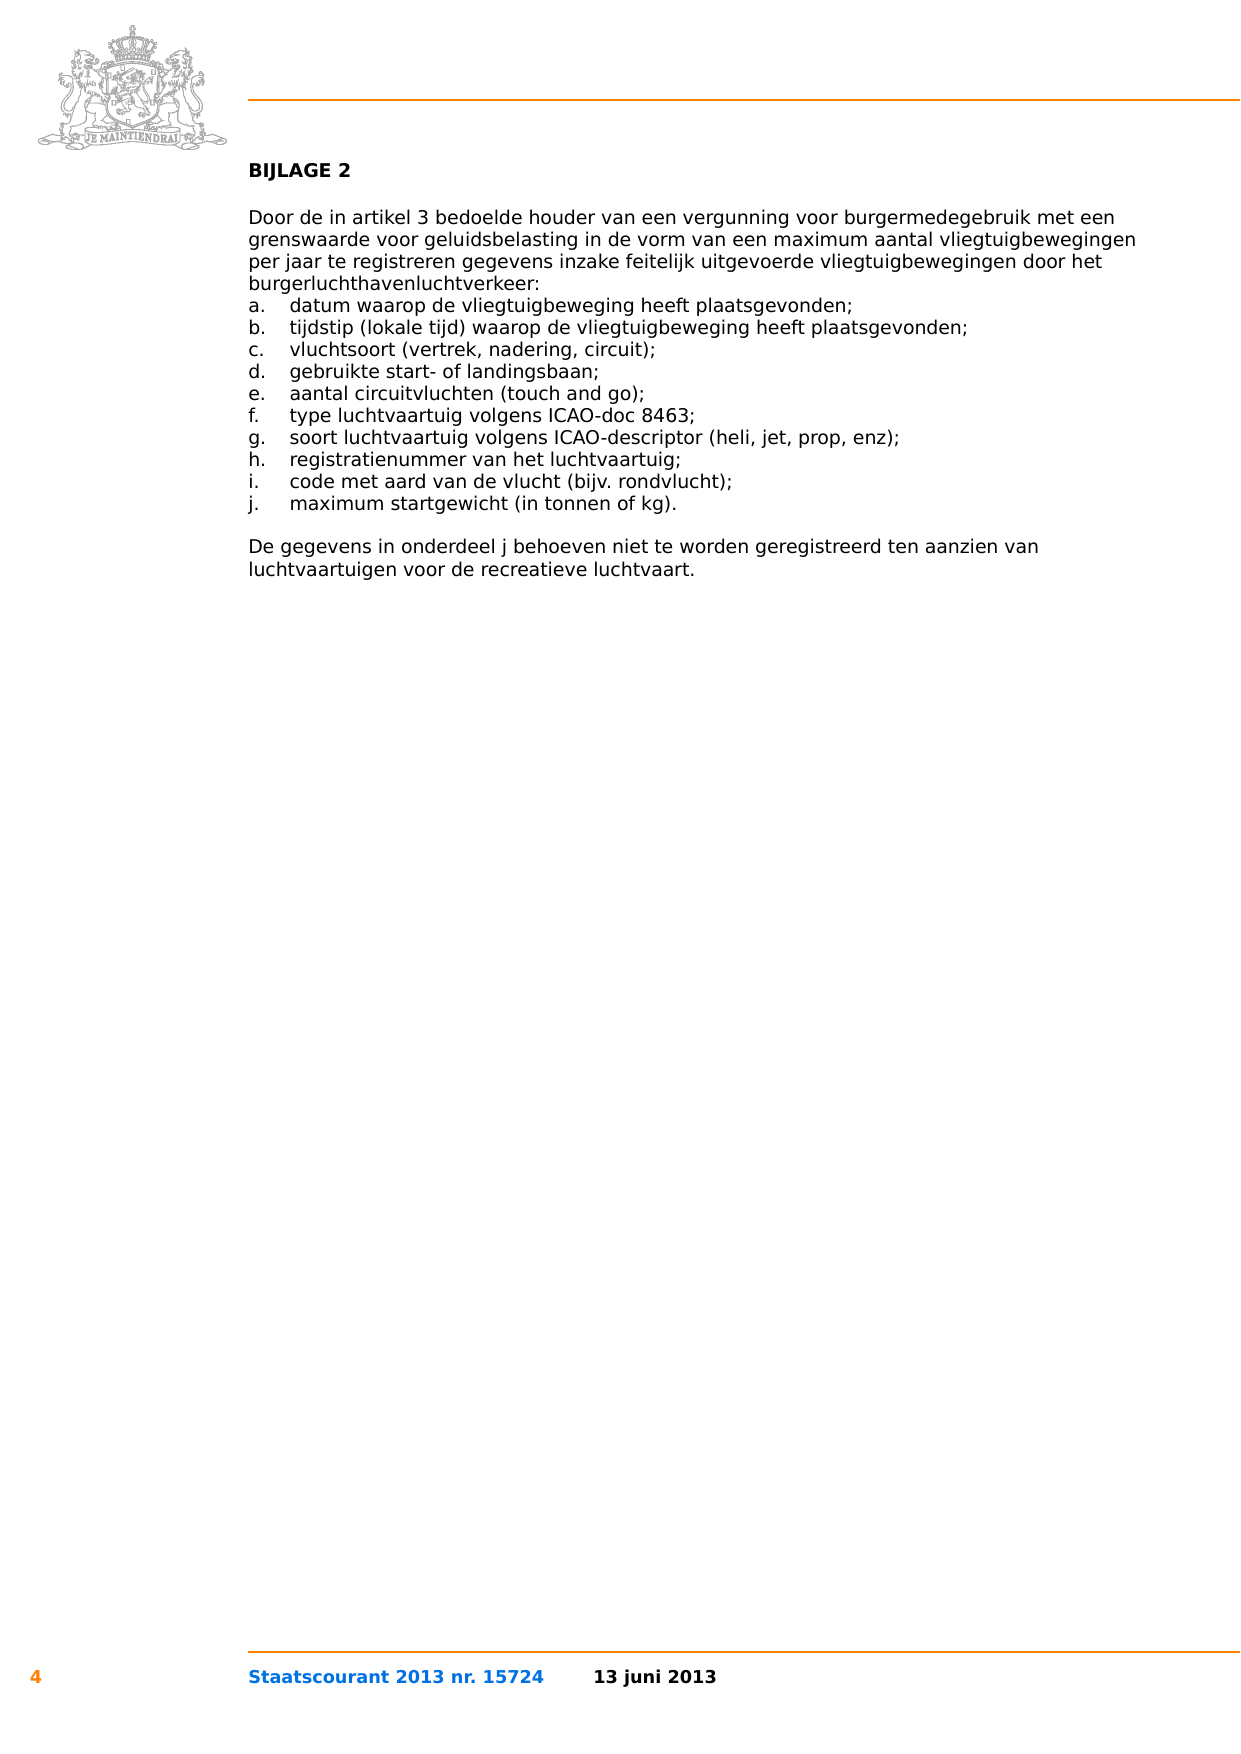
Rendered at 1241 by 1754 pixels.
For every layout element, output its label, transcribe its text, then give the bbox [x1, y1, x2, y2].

text d. gebruikte start- of landingsbaan; [248, 361, 1163, 383]
picture [38, 25, 227, 150]
text f. type luchtvaartuig volgens ICAO-doc 8463; [248, 405, 1163, 427]
text i. code met aard van de vlucht (bijv. rondvlucht); [248, 471, 1163, 493]
text g. soort luchtvaartuig volgens ICAO-descriptor (heli, jet, prop, enz); [248, 427, 1163, 449]
text De gegevens in onderdeel j behoeven niet te worden geregistreerd ten aanzien van luchtvaartuigen voor de recreatieve luchtvaart. [248, 536, 1163, 580]
text Door de in artikel 3 bedoelde houder van een vergunning voor burgermedegebruik met een grenswaarde voor geluidsbelasting in de vorm van een maximum aantal vliegtuigbewegingen per jaar te registreren gegevens inzake feitelijk uitgevoerde vliegtuigbewegingen door het burgerluchthavenluchtverkeer: [248, 207, 1163, 295]
text c. vluchtsoort (vertrek, nadering, circuit); [248, 339, 1163, 361]
text a. datum waarop de vliegtuigbeweging heeft plaatsgevonden; [248, 295, 1163, 317]
subtitle BIJLAGE 2 [248, 160, 1163, 182]
text h. registratienummer van het luchtvaartuig; [248, 449, 1163, 471]
text j. maximum startgewicht (in tonnen of kg). [248, 493, 1163, 514]
text b. tijdstip (lokale tijd) waarop de vliegtuigbeweging heeft plaatsgevonden; [248, 317, 1163, 339]
text e. aantal circuitvluchten (touch and go); [248, 383, 1163, 405]
